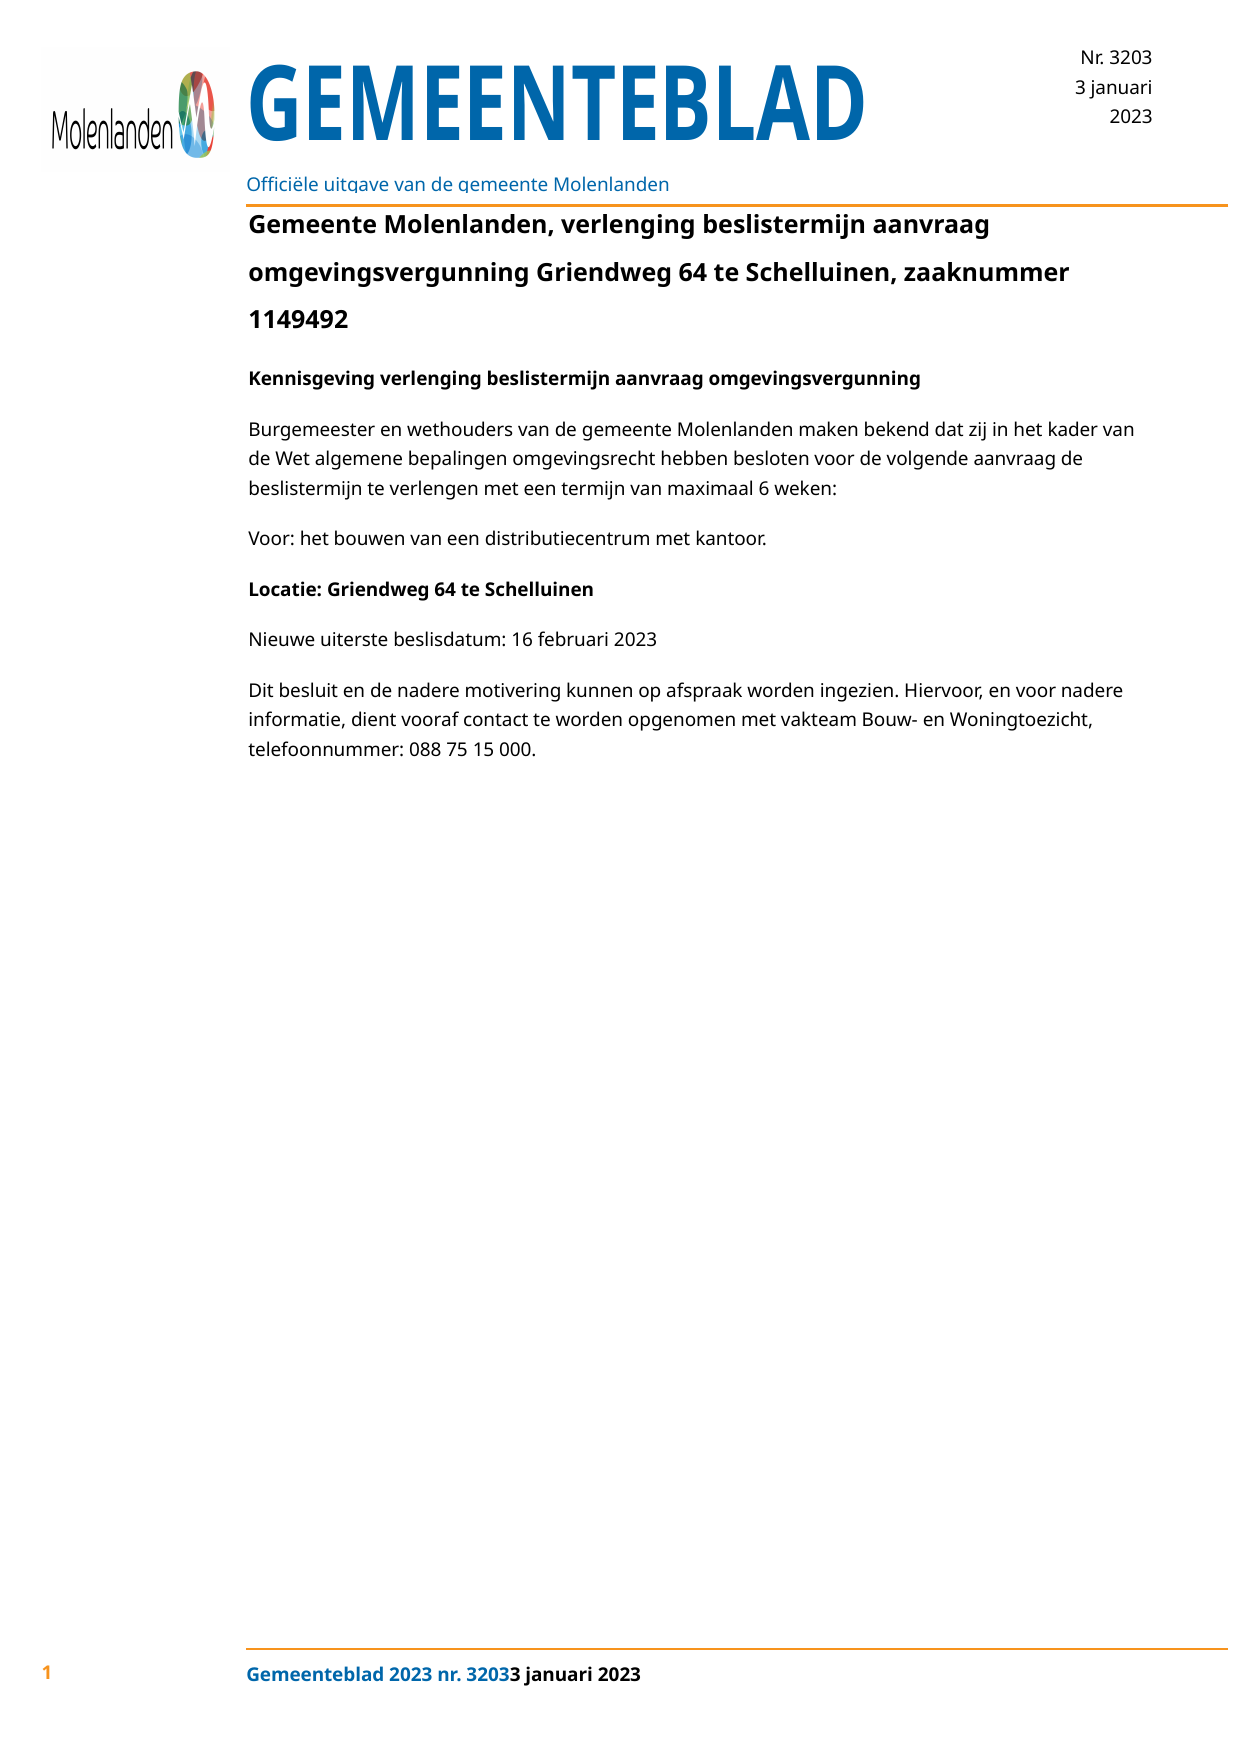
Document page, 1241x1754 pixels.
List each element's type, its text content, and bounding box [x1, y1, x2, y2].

text Locatie: Griendweg 64 te Schelluinen [248, 576, 1152, 602]
picture [41, 47, 231, 172]
text Kennisgeving verlenging beslistermijn aanvraag omgevingsvergunning [248, 366, 1152, 391]
text Burgemeester en wethouders van de gemeente Molenlanden maken bekend dat zij in het kader van de Wet algemene bepalingen omgevingsrecht hebben besloten voor de volgende aanvraag de beslistermijn te verlengen met een termijn van maximaal 6 weken: [248, 416, 1152, 501]
text Gemeente Molenlanden, verlenging beslistermijn aanvraag omgevingsvergunning Griendweg 64 te Schelluinen, zaaknummer 1149492 [248, 207, 1152, 336]
text Nieuwe uiterste beslisdatum: 16 februari 2023 [248, 626, 1152, 652]
text Voor: het bouwen van een distributiecentrum met kantoor. [248, 526, 1152, 551]
text Dit besluit en de nadere motivering kunnen op afspraak worden ingezien. Hiervoor, en voor nadere informatie, dient vooraf contact te worden opgenomen met vakteam Bouw- en Woningtoezicht, telefoonnummer: 088 75 15 000. [248, 677, 1152, 762]
